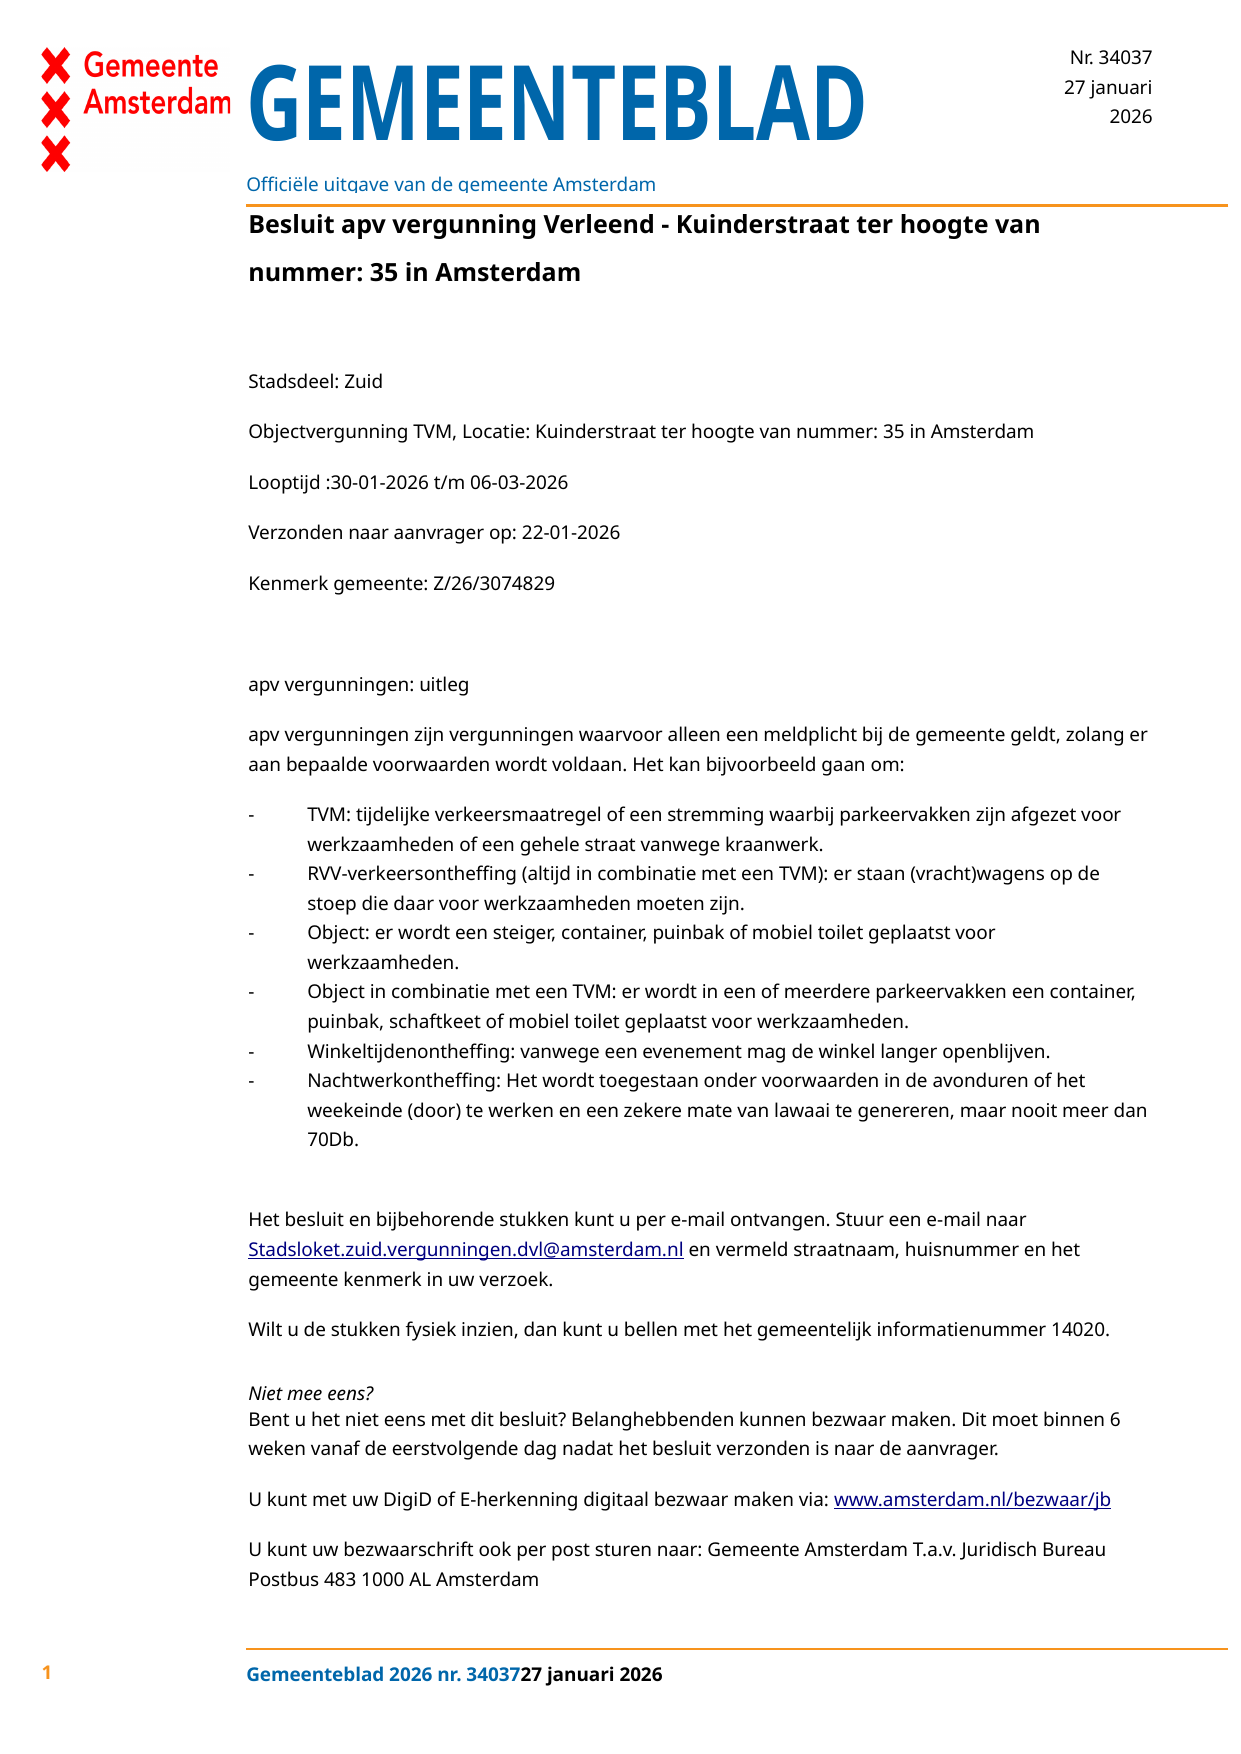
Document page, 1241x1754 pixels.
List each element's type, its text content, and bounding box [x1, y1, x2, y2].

text apv vergunningen: uitleg [248, 671, 1152, 697]
text Verzonden naar aanvrager op: 22-01-2026 [248, 519, 1152, 545]
text Niet mee eens? [248, 1380, 1152, 1406]
text Wilt u de stukken fysiek inzien, dan kunt u bellen met het gemeentelijk informatienummer 14020. [248, 1316, 1152, 1342]
text U kunt uw bezwaarschrift ook per post sturen naar: Gemeente Amsterdam T.a.v. Juridisch Bureau Postbus 483 1000 AL Amsterdam [248, 1536, 1152, 1592]
text Kenmerk gemeente: Z/26/3074829 [248, 570, 1152, 596]
text Looptijd :30-01-2026 t/m 06-03-2026 [248, 469, 1152, 495]
list Nachtwerkontheffing: Het wordt toegestaan onder voorwaarden in de avonduren of het weekeinde (door) te werken en een zekere mate van lawaai te genereren, maar nooit meer dan 70Db. [248, 1067, 1152, 1152]
list Object: er wordt een steiger, container, puinbak of mobiel toilet geplaatst voor werkzaamheden. [248, 919, 1152, 975]
text Stadsdeel: Zuid [248, 368, 1152, 394]
text apv vergunningen zijn vergunningen waarvoor alleen een meldplicht bij de gemeente geldt, zolang er aan bepaalde voorwaarden wordt voldaan. Het kan bijvoorbeeld gaan om: [248, 721, 1152, 777]
text Objectvergunning TVM, Locatie: Kuinderstraat ter hoogte van nummer: 35 in Amsterdam [248, 419, 1152, 444]
text Bent u het niet eens met dit besluit? Belanghebbenden kunnen bezwaar maken. Dit moet binnen 6 weken vanaf de eerstvolgende dag nadat het besluit verzonden is naar de aanvrager. [248, 1406, 1152, 1461]
text Het besluit en bijbehorende stukken kunt u per e-mail ontvangen. Stuur een e-mail naar Stadsloket.zuid.vergunningen.dvl@amsterdam.nl en vermeld straatnaam, huisnummer en het gemeente kenmerk in uw verzoek. [248, 1207, 1152, 1292]
list Winkeltijdenontheffing: vanwege een evenement mag de winkel langer openblijven. [248, 1038, 1152, 1064]
text Besluit apv vergunning Verleend - Kuinderstraat ter hoogte van nummer: 35 in Amsterdam [248, 207, 1152, 288]
list TVM: tijdelijke verkeersmaatregel of een stremming waarbij parkeervakken zijn afgezet voor werkzaamheden of een gehele straat vanwege kraanwerk. [248, 801, 1152, 857]
text U kunt met uw DigiD of E-herkenning digitaal bezwaar maken via: www.amsterdam.nl/bezwaar/jb [248, 1486, 1152, 1512]
list Object in combinatie met een TVM: er wordt in een of meerdere parkeervakken een container, puinbak, schaftkeet of mobiel toilet geplaatst voor werkzaamheden. [248, 979, 1152, 1034]
list RVV-verkeersontheffing (altijd in combinatie met een TVM): er staan (vracht)wagens op de stoep die daar voor werkzaamheden moeten zijn. [248, 860, 1152, 916]
picture [41, 47, 231, 172]
